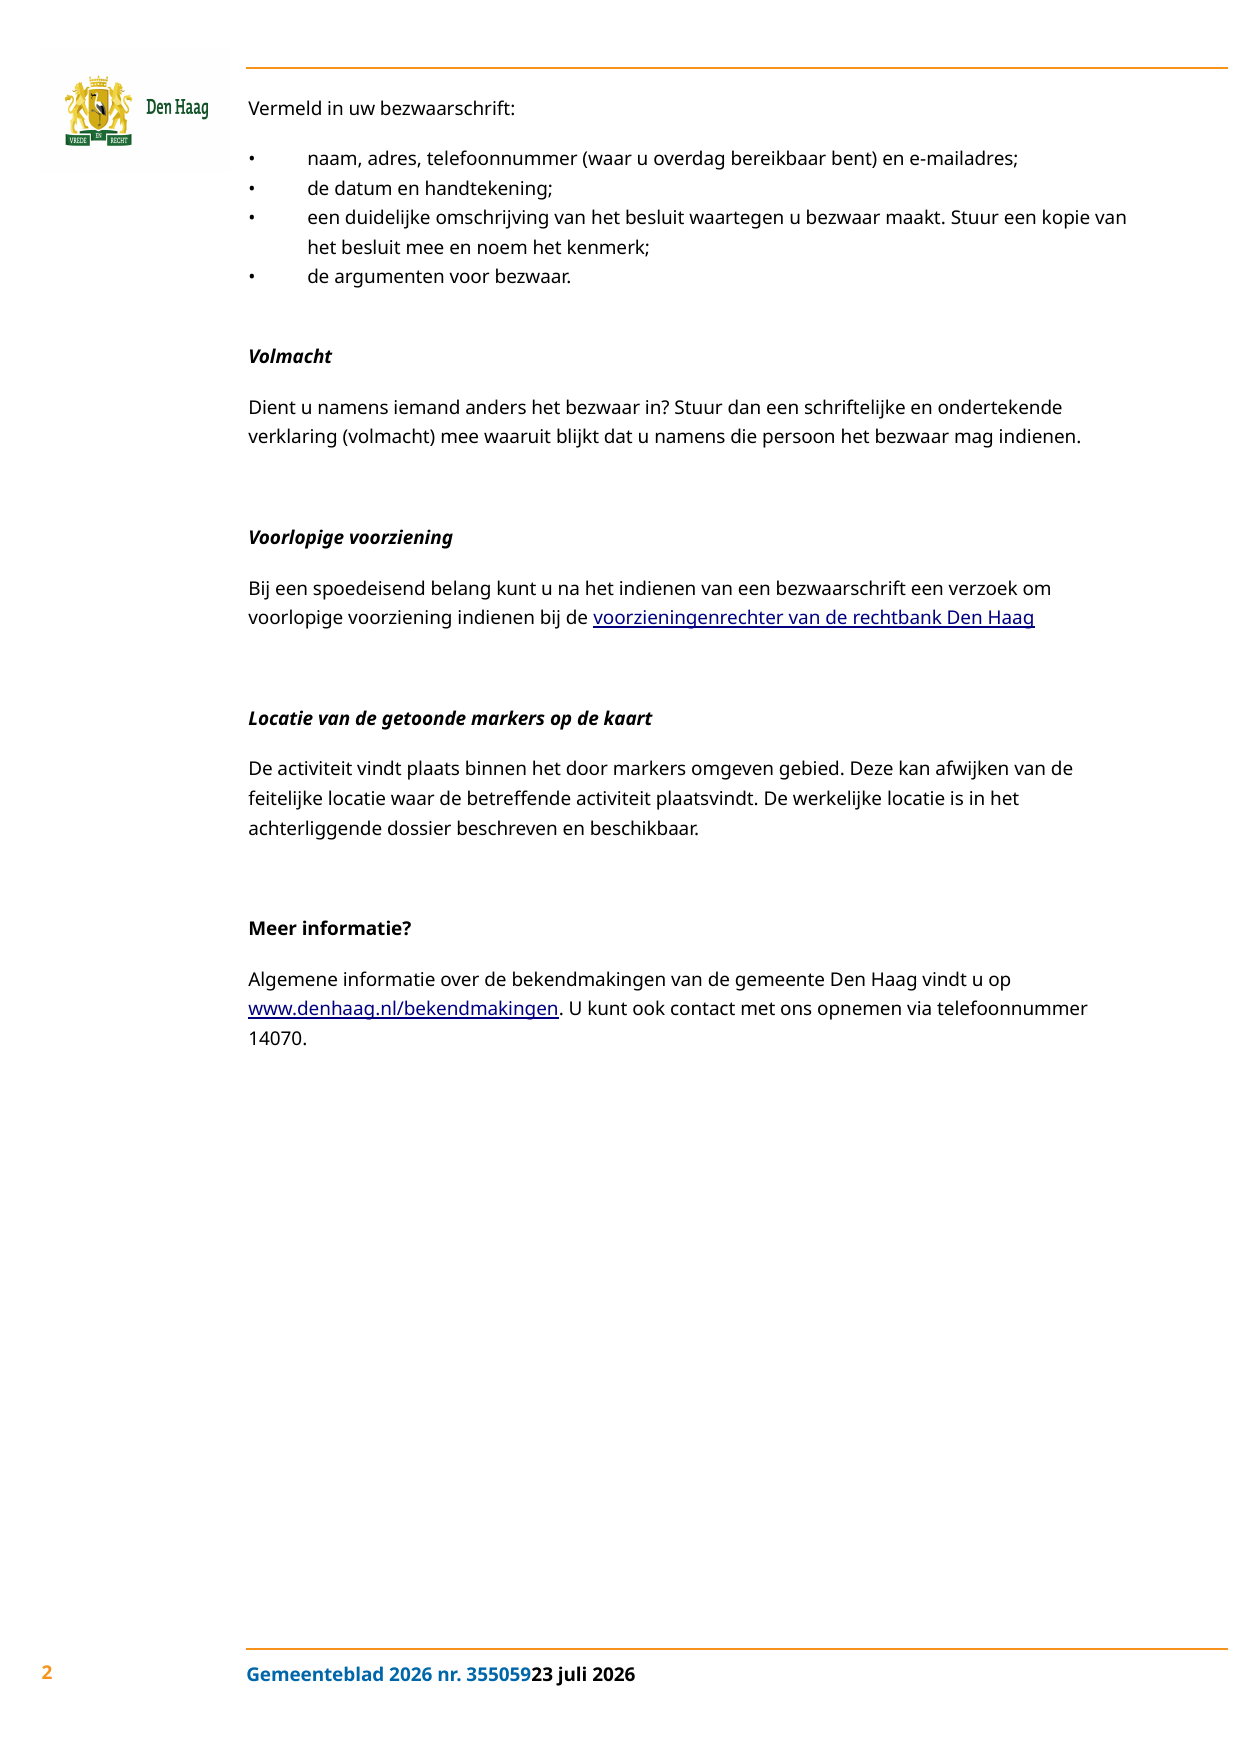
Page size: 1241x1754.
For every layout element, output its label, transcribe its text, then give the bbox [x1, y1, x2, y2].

text Algemene informatie over de bekendmakingen van de gemeente Den Haag vindt u op www.denhaag.nl/bekendmakingen. U kunt ook contact met ons opnemen via telefoonnummer 14070. [248, 966, 1152, 1051]
text Dient u namens iemand anders het bezwaar in? Stuur dan een schriftelijke en ondertekende verklaring (volmacht) mee waaruit blijkt dat u namens die persoon het bezwaar mag indienen. [248, 394, 1152, 449]
picture [41, 47, 231, 172]
text Locatie van de getoonde markers op de kaart [248, 705, 1152, 731]
list een duidelijke omschrijving van het besluit waartegen u bezwaar maakt. Stuur een kopie van het besluit mee en noem het kenmerk; [248, 204, 1152, 260]
text Voorlopige voorziening [248, 524, 1152, 550]
text Vermeld in uw bezwaarschrift: [248, 95, 1152, 121]
list naam, adres, telefoonnummer (waar u overdag bereikbaar bent) en e-mailadres; [248, 145, 1152, 171]
text Bij een spoedeisend belang kunt u na het indienen van een bezwaarschrift een verzoek om voorlopige voorziening indienen bij de voorzieningenrechter van de rechtbank Den Haag [248, 575, 1152, 630]
text De activiteit vindt plaats binnen het door markers omgeven gebied. Deze kan afwijken van de feitelijke locatie waar de betreffende activiteit plaatsvindt. De werkelijke locatie is in het achterliggende dossier beschreven en beschikbaar. [248, 756, 1152, 841]
text Volmacht [248, 343, 1152, 369]
list de datum en handtekening; [248, 175, 1152, 201]
list de argumenten voor bezwaar. [248, 263, 1152, 289]
text Meer informatie? [248, 916, 1152, 941]
